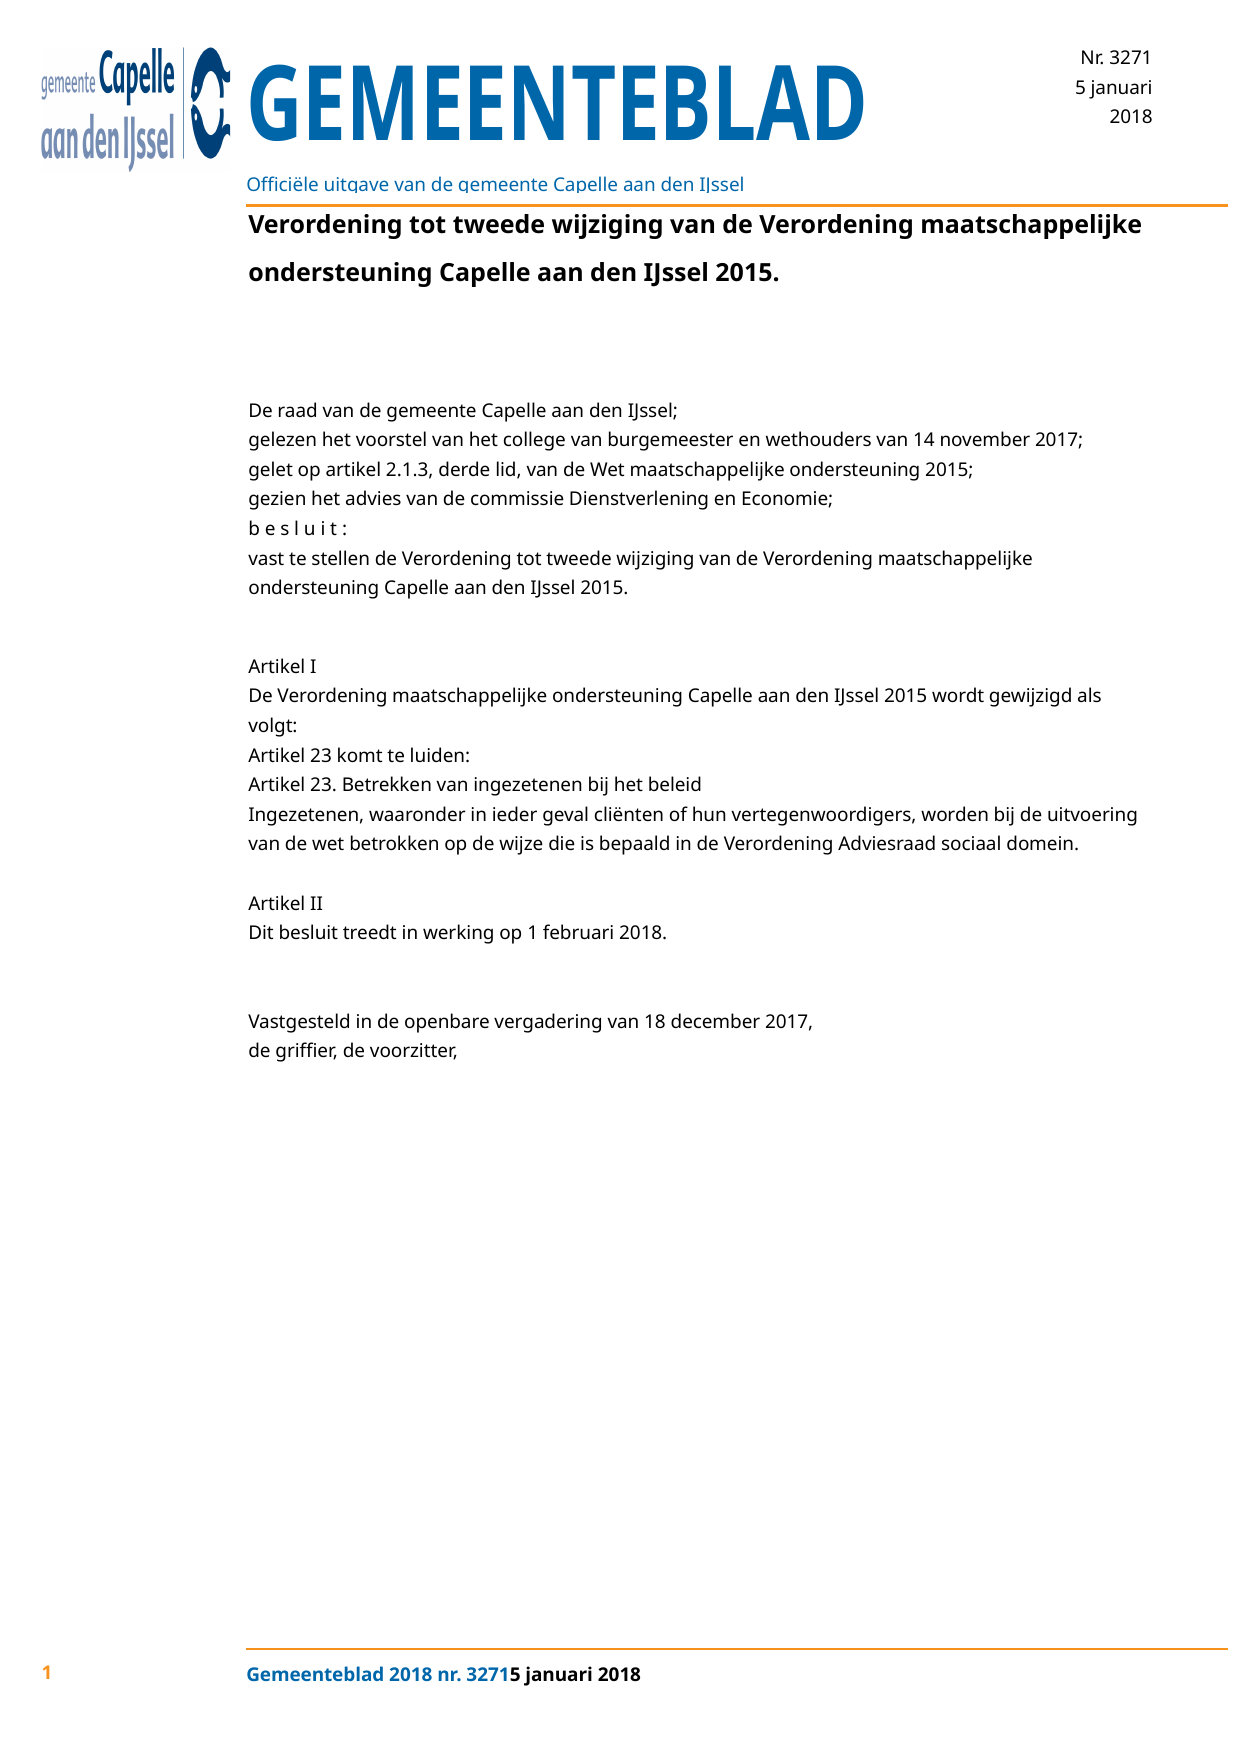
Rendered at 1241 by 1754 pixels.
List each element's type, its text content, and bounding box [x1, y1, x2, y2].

text de griffier, de voorzitter, [248, 1038, 1152, 1063]
text vast te stellen de Verordening tot tweede wijziging van de Verordening maatschappelijke [248, 545, 1152, 570]
picture [41, 47, 231, 172]
text gelezen het voorstel van het college van burgemeester en wethouders van 14 november 2017; [248, 426, 1152, 452]
text Artikel 23. Betrekken van ingezetenen bij het beleid [248, 771, 1152, 797]
text van de wet betrokken op de wijze die is bepaald in de Verordening Adviesraad sociaal domein. [248, 831, 1152, 856]
text Dit besluit treedt in werking op 1 februari 2018. [248, 919, 1152, 945]
text Artikel 23 komt te luiden: [248, 742, 1152, 768]
text Artikel I [248, 653, 1152, 679]
text gezien het advies van de commissie Dienstverlening en Economie; [248, 486, 1152, 511]
text b e s l u i t : [248, 515, 1152, 541]
text De raad van de gemeente Capelle aan den IJssel; [248, 397, 1152, 422]
text Vastgesteld in de openbare vergadering van 18 december 2017, [248, 1008, 1152, 1034]
text Ingezetenen, waaronder in ieder geval cliënten of hun vertegenwoordigers, worden bij de uitvoering [248, 801, 1152, 827]
text gelet op artikel 2.1.3, derde lid, van de Wet maatschappelijke ondersteuning 2015; [248, 456, 1152, 482]
text Artikel II [248, 890, 1152, 916]
text De Verordening maatschappelijke ondersteuning Capelle aan den IJssel 2015 wordt gewijzigd als volgt: [248, 683, 1152, 738]
text Verordening tot tweede wijziging van de Verordening maatschappelijke ondersteuning Capelle aan den IJssel 2015. [248, 207, 1152, 288]
text ondersteuning Capelle aan den IJssel 2015. [248, 574, 1152, 600]
